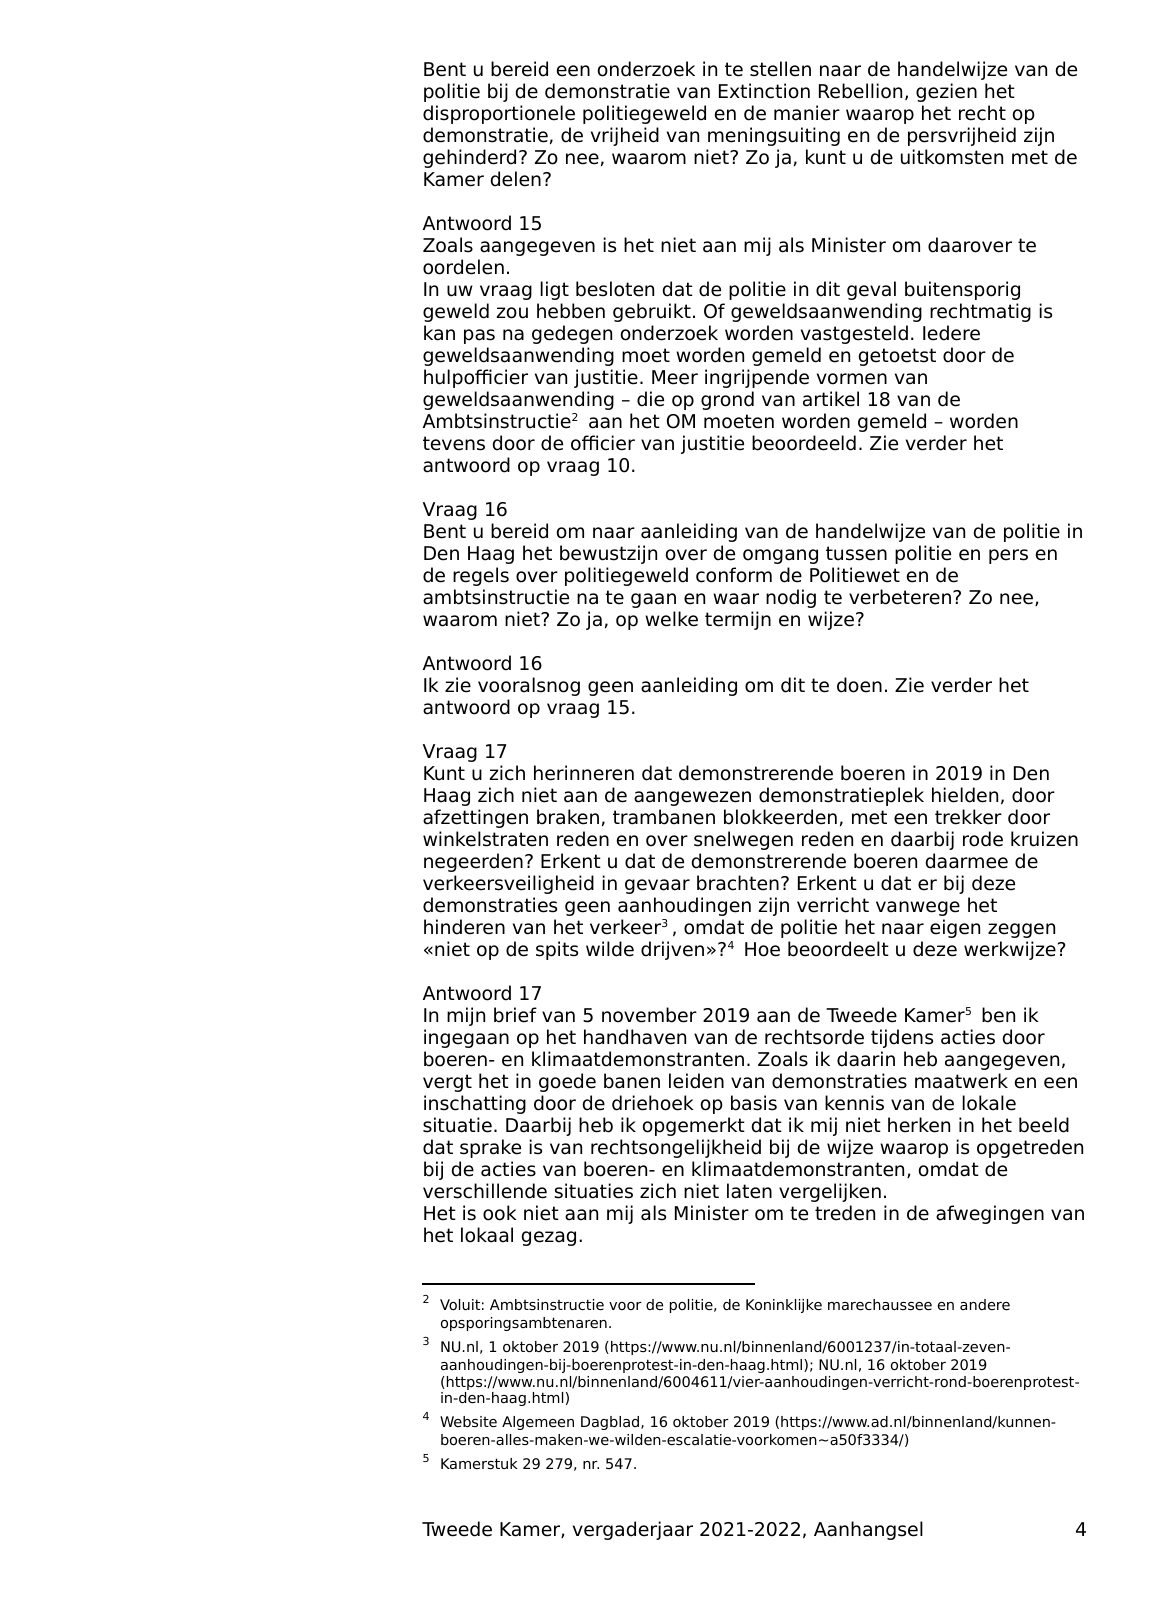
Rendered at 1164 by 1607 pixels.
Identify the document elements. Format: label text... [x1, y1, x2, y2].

text Antwoord 16 [422, 653, 1087, 675]
text Kamerstuk 29 279, nr. 547. [422, 1452, 1087, 1474]
text Zoals aangegeven is het niet aan mij als Minister om daarover te oordelen. [422, 235, 1087, 279]
text In mijn brief van 5 november 2019 aan de Tweede Kamer ben ik ingegaan op het handhaven van de rechtsorde tijdens acties door boeren- en klimaatdemonstranten. Zoals ik daarin heb aangegeven, vergt het in goede banen leiden van demonstraties maatwerk en een inschatting door de driehoek op basis van kennis van de lokale situatie. Daarbij heb ik opgemerkt dat ik mij niet herken in het beeld dat sprake is van rechtsongelijkheid bij de wijze waarop is opgetreden bij de acties van boeren- en klimaatdemonstranten, omdat de verschillende situaties zich niet laten vergelijken. [422, 1005, 1087, 1203]
text Bent u bereid om naar aanleiding van de handelwijze van de politie in Den Haag het bewustzijn over de omgang tussen politie en pers en de regels over politiegeweld conform de Politiewet en de ambtsinstructie na te gaan en waar nodig te verbeteren? Zo nee, waarom niet? Zo ja, op welke termijn en wijze? [422, 521, 1087, 631]
text Website Algemeen Dagblad, 16 oktober 2019 (https://www.ad.nl/binnenland/kunnen-boeren-alles-maken-we-wilden-escalatie-voorkomen~a50f3334/) [422, 1410, 1087, 1449]
text In uw vraag ligt besloten dat de politie in dit geval buitensporig geweld zou hebben gebruikt. Of geweldsaanwending rechtmatig is kan pas na gedegen onderzoek worden vastgesteld. Iedere geweldsaanwending moet worden gemeld en getoetst door de hulpofficier van justitie. Meer ingrijpende vormen van geweldsaanwending – die op grond van artikel 18 van de Ambtsinstructie aan het OM moeten worden gemeld – worden tevens door de officier van justitie beoordeeld. Zie verder het antwoord op vraag 10. [422, 279, 1087, 477]
text Het is ook niet aan mij als Minister om te treden in de afwegingen van het lokaal gezag. [422, 1203, 1087, 1247]
text Antwoord 15 [422, 213, 1087, 235]
text Voluit: Ambtsinstructie voor de politie, de Koninklijke marechaussee en andere opsporingsambtenaren. [422, 1293, 1087, 1332]
text Kunt u zich herinneren dat demonstrerende boeren in 2019 in Den Haag zich niet aan de aangewezen demonstratieplek hielden, door afzettingen braken, trambanen blokkeerden, met een trekker door winkelstraten reden en over snelwegen reden en daarbij rode kruizen negeerden? Erkent u dat de demonstrerende boeren daarmee de verkeersveiligheid in gevaar brachten? Erkent u dat er bij deze demonstraties geen aanhoudingen zijn verricht vanwege het hinderen van het verkeer, omdat de politie het naar eigen zeggen «niet op de spits wilde drijven»? Hoe beoordeelt u deze werkwijze? [422, 763, 1087, 961]
text NU.nl, 1 oktober 2019 (https://www.nu.nl/binnenland/6001237/in-totaal-zeven-aanhoudingen-bij-boerenprotest-in-den-haag.html); NU.nl, 16 oktober 2019 (https://www.nu.nl/binnenland/6004611/vier-aanhoudingen-verricht-rond-boerenprotest-in-den-haag.html) [422, 1335, 1087, 1407]
text Vraag 16 [422, 499, 1087, 521]
text Vraag 17 [422, 741, 1087, 763]
text Ik zie vooralsnog geen aanleiding om dit te doen. Zie verder het antwoord op vraag 15. [422, 675, 1087, 719]
text Antwoord 17 [422, 983, 1087, 1005]
text Bent u bereid een onderzoek in te stellen naar de handelwijze van de politie bij de demonstratie van Extinction Rebellion, gezien het disproportionele politiegeweld en de manier waarop het recht op demonstratie, de vrijheid van meningsuiting en de persvrijheid zijn gehinderd? Zo nee, waarom niet? Zo ja, kunt u de uitkomsten met de Kamer delen? [422, 59, 1087, 191]
